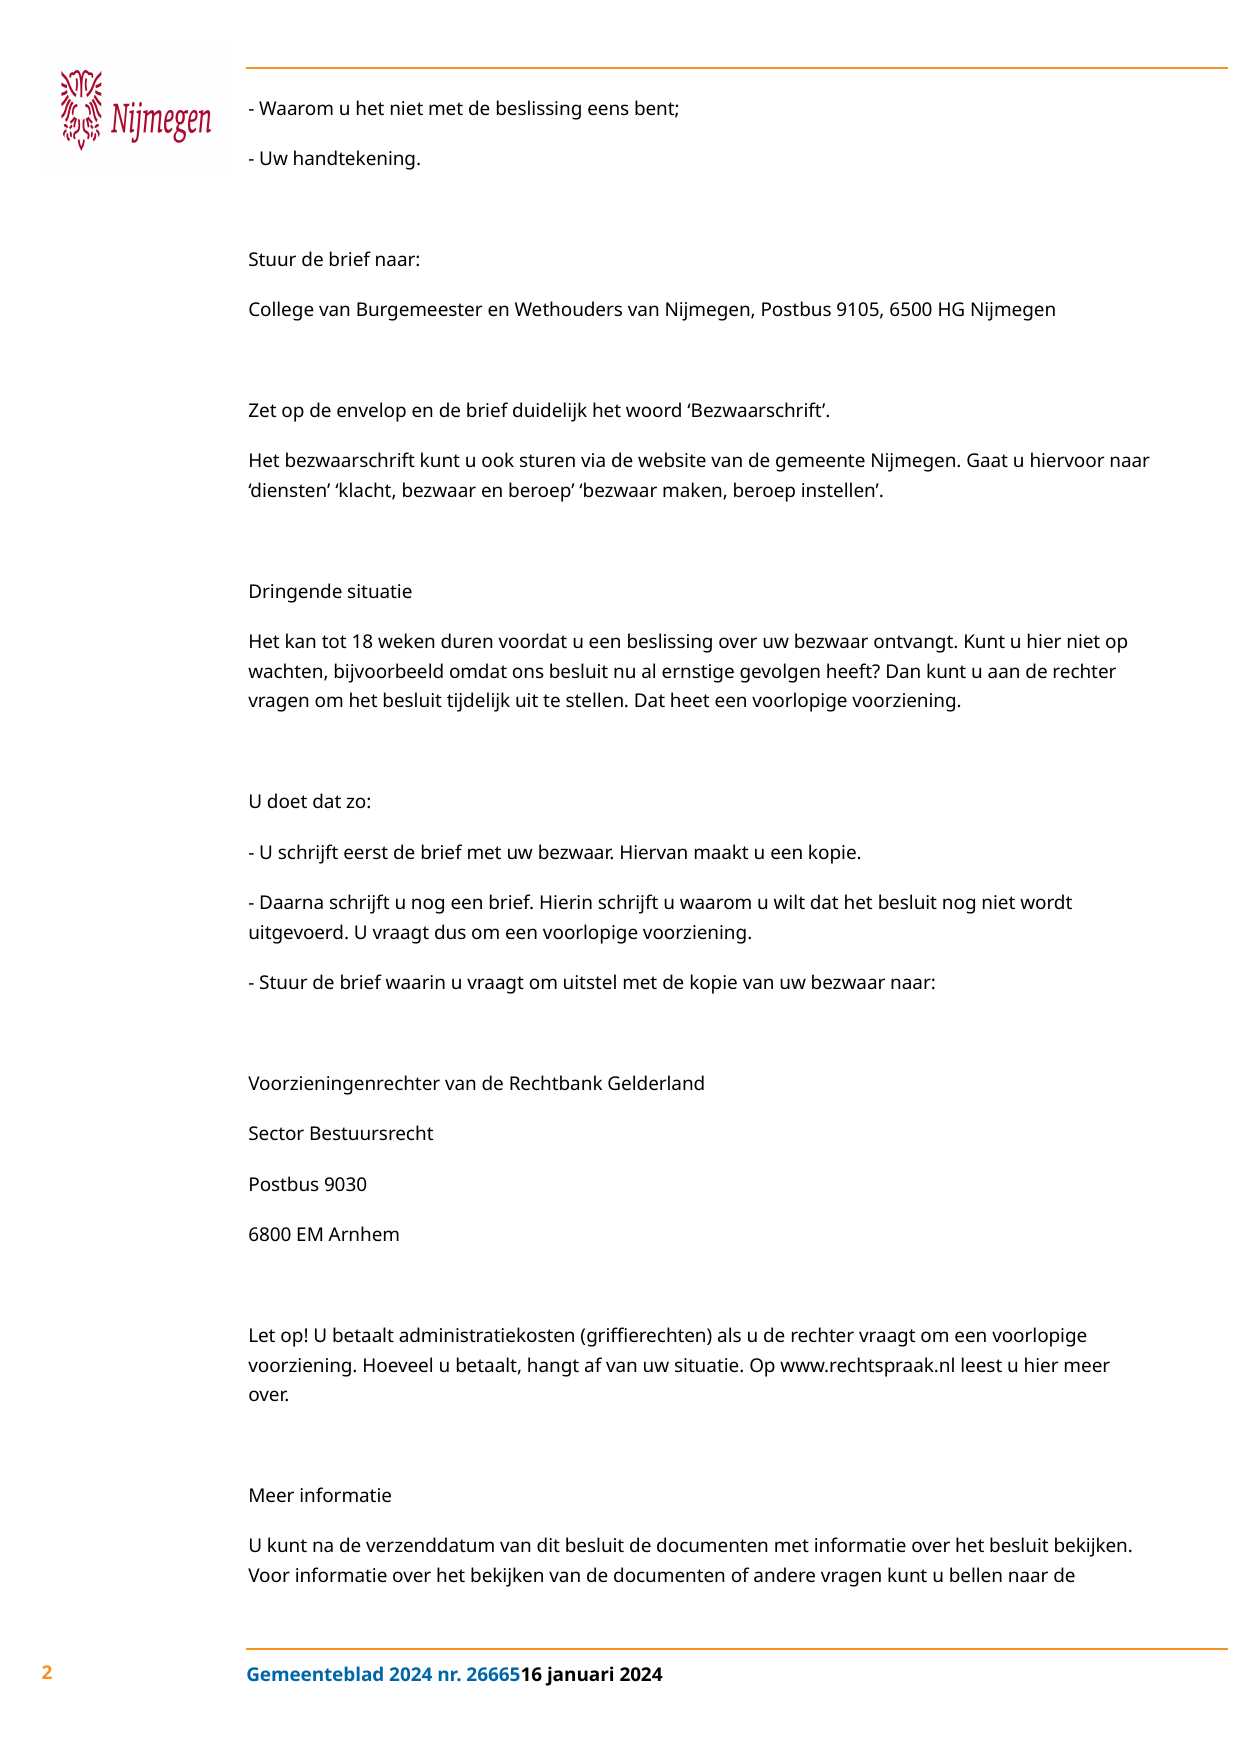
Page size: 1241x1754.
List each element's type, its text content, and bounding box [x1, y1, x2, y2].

text College van Burgemeester en Wethouders van Nijmegen, Postbus 9105, 6500 HG Nijmegen [248, 296, 1152, 322]
text Sector Bestuursrecht [248, 1121, 1152, 1146]
text Het bezwaarschrift kunt u ook sturen via de website van de gemeente Nijmegen. Gaat u hiervoor naar ‘diensten’ ‘klacht, bezwaar en beroep’ ‘bezwaar maken, beroep instellen’. [248, 448, 1152, 503]
text - Daarna schrijft u nog een brief. Hierin schrijft u waarom u wilt dat het besluit nog niet wordt uitgevoerd. U vraagt dus om een voorlopige voorziening. [248, 889, 1152, 945]
text U doet dat zo: [248, 788, 1152, 814]
text - U schrijft eerst de brief met uw bezwaar. Hiervan maakt u een kopie. [248, 839, 1152, 865]
text Het kan tot 18 weken duren voordat u een beslissing over uw bezwaar ontvangt. Kunt u hier niet op wachten, bijvoorbeeld omdat ons besluit nu al ernstige gevolgen heeft? Dan kunt u aan de rechter vragen om het besluit tijdelijk uit te stellen. Dat heet een voorlopige voorziening. [248, 628, 1152, 713]
text 6800 EM Arnhem [248, 1221, 1152, 1247]
picture [41, 47, 231, 172]
text Stuur de brief naar: [248, 246, 1152, 272]
text Voorzieningenrechter van de Rechtbank Gelderland [248, 1070, 1152, 1096]
text Dringende situatie [248, 578, 1152, 604]
text Meer informatie [248, 1482, 1152, 1508]
text - Uw handtekening. [248, 145, 1152, 171]
text - Stuur de brief waarin u vraagt om uitstel met de kopie van uw bezwaar naar: [248, 969, 1152, 995]
text Let op! U betaalt administratiekosten (griffierechten) als u de rechter vraagt om een voorlopige voorziening. Hoeveel u betaalt, hangt af van uw situatie. Op www.rechtspraak.nl leest u hier meer over. [248, 1322, 1152, 1407]
text - Waarom u het niet met de beslissing eens bent; [248, 95, 1152, 121]
text U kunt na de verzenddatum van dit besluit de documenten met informatie over het besluit bekijken. Voor informatie over het bekijken van de documenten of andere vragen kunt u bellen naar de [248, 1533, 1152, 1588]
text Postbus 9030 [248, 1171, 1152, 1197]
text Zet op de envelop en de brief duidelijk het woord ‘Bezwaarschrift’. [248, 397, 1152, 423]
